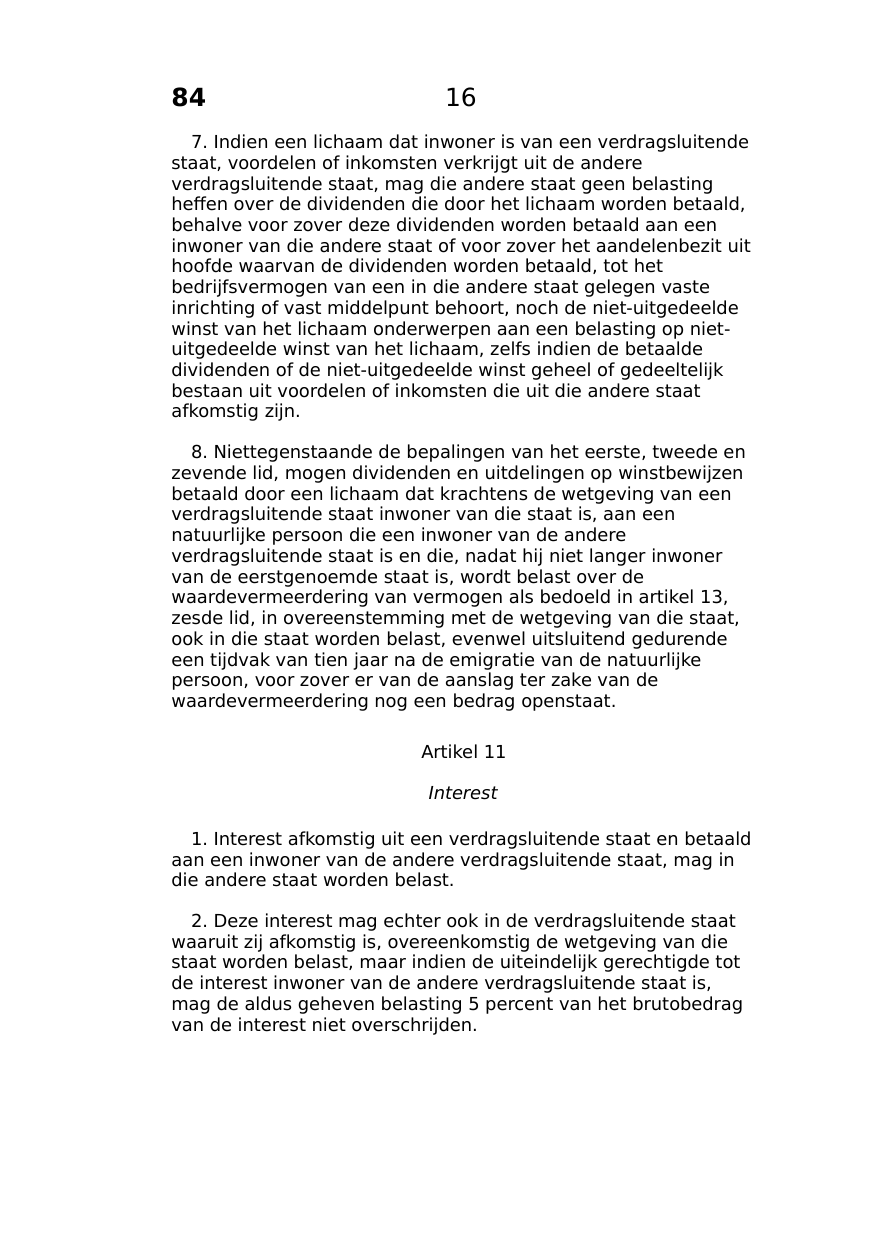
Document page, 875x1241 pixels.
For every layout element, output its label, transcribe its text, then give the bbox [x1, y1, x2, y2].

text 1. Interest afkomstig uit een verdragsluitende staat en betaald aan een inwoner van de andere verdragsluitende staat, mag in die andere staat worden belast. [171, 829, 756, 891]
text 7. Indien een lichaam dat inwoner is van een verdragsluitende staat, voordelen of inkomsten verkrijgt uit de andere verdragsluitende staat, mag die andere staat geen belasting heffen over de dividenden die door het lichaam worden betaald, behalve voor zover deze dividenden worden betaald aan een inwoner van die andere staat of voor zover het aandelenbezit uit hoofde waarvan de dividenden worden betaald, tot het bedrijfsvermogen van een in die andere staat gelegen vaste inrichting of vast middelpunt behoort, noch de niet-uitgedeelde winst van het lichaam onderwerpen aan een belasting op niet-uitgedeelde winst van het lichaam, zelfs indien de betaalde dividenden of de niet-uitgedeelde winst geheel of gedeeltelijk bestaan uit voordelen of inkomsten die uit die andere staat afkomstig zijn. [171, 132, 756, 422]
text 2. Deze interest mag echter ook in de verdragsluitende staat waaruit zij afkomstig is, overeenkomstig de wetgeving van die staat worden belast, maar indien de uiteindelijk gerechtigde tot de interest inwoner van de andere verdragsluitende staat is, mag de aldus geheven belasting 5 percent van het brutobedrag van de interest niet overschrijden. [171, 911, 756, 1035]
subtitle Artikel 11 Interest [171, 742, 756, 804]
text 8. Niettegenstaande de bepalingen van het eerste, tweede en zevende lid, mogen dividenden en uitdelingen op winstbewijzen betaald door een lichaam dat krachtens de wetgeving van een verdragsluitende staat inwoner van die staat is, aan een natuurlijke persoon die een inwoner van de andere verdragsluitende staat is en die, nadat hij niet langer inwoner van de eerstgenoemde staat is, wordt belast over de waardevermeerdering van vermogen als bedoeld in artikel 13, zesde lid, in overeenstemming met de wetgeving van die staat, ook in die staat worden belast, evenwel uitsluitend gedurende een tijdvak van tien jaar na de emigratie van de natuurlijke persoon, voor zover er van de aanslag ter zake van de waardevermeerdering nog een bedrag openstaat. [171, 442, 756, 712]
